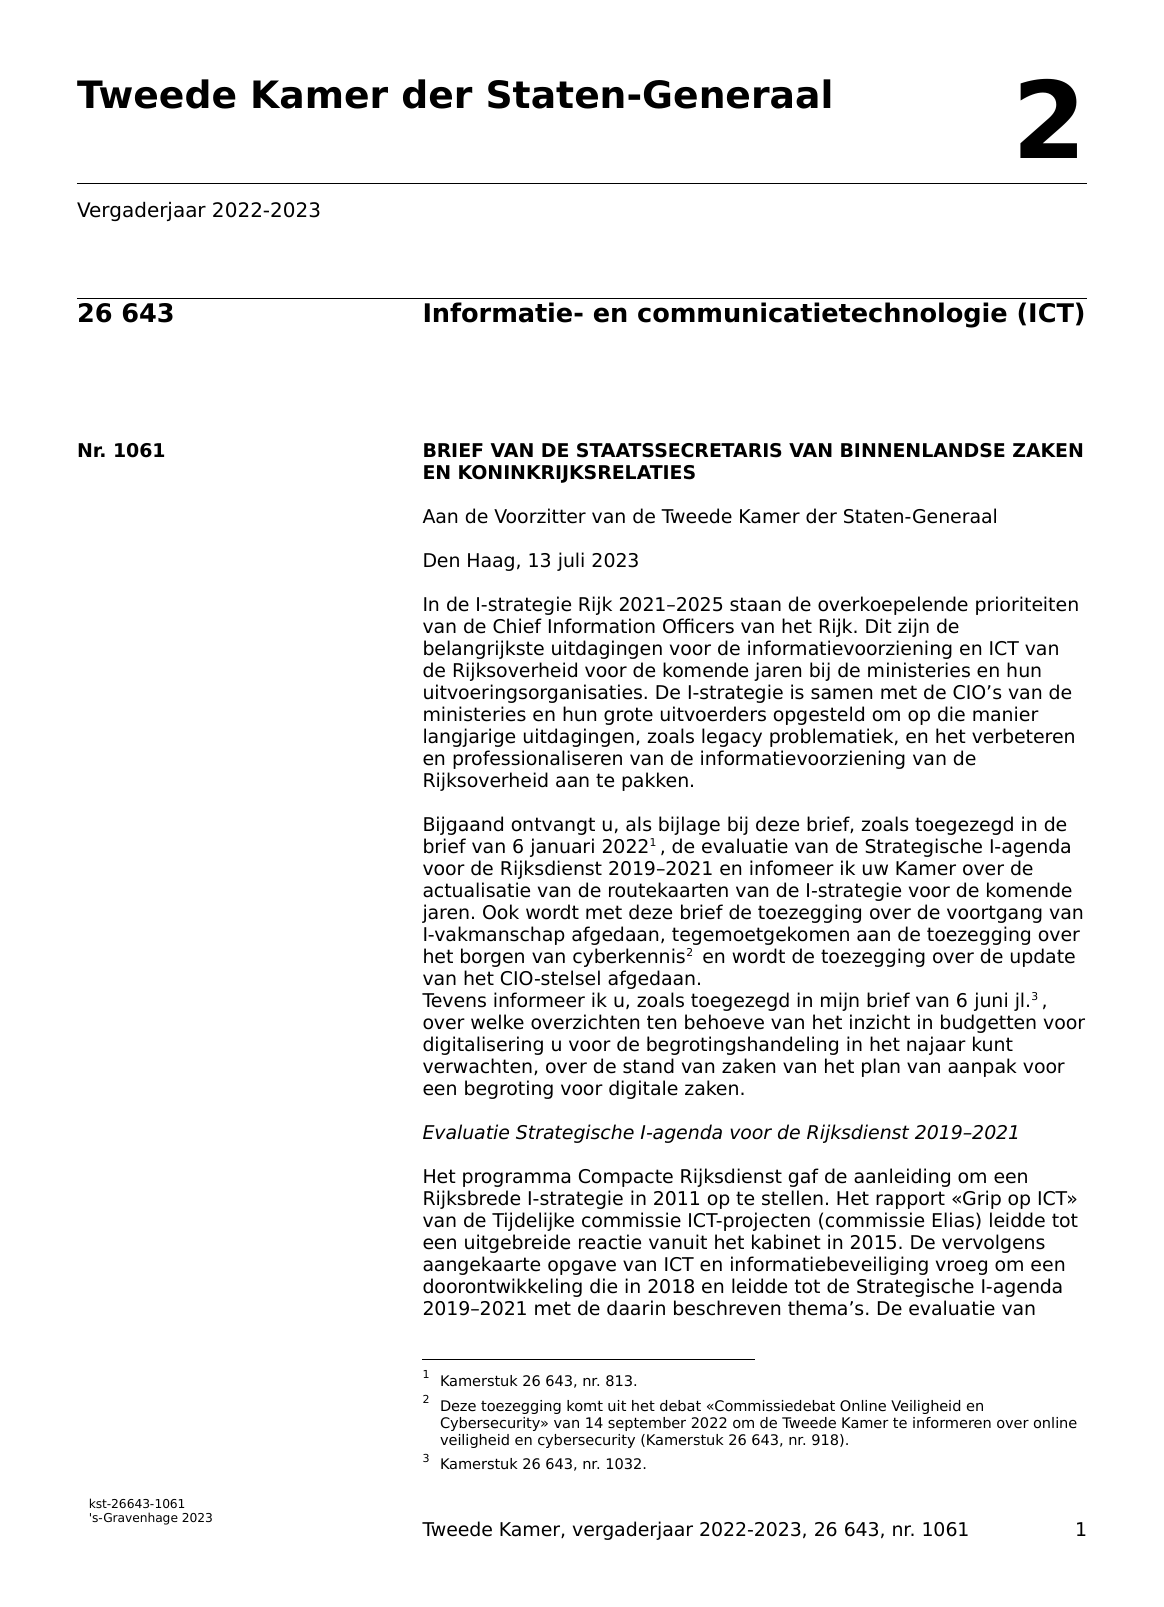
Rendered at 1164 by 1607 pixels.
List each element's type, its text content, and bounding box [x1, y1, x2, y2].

text Den Haag, 13 juli 2023 [422, 550, 1087, 572]
text Bijgaand ontvangt u, als bijlage bij deze brief, zoals toegezegd in de brief van 6 januari 2022, de evaluatie van de Strategische I-agenda voor de Rijksdienst 2019–2021 en infomeer ik uw Kamer over de actualisatie van de routekaarten van de I-strategie voor de komende jaren. Ook wordt met deze brief de toezegging over de voortgang van I-vakmanschap afgedaan, tegemoetgekomen aan de toezegging over het borgen van cyberkennis en wordt de toezegging over de update van het CIO-stelsel afgedaan. [422, 814, 1087, 990]
table_header 2 [886, 59, 1087, 183]
text Het programma Compacte Rijksdienst gaf de aanleiding om een Rijksbrede I-strategie in 2011 op te stellen. Het rapport «Grip op ICT» van de Tijdelijke commissie ICT-projecten (commissie Elias) leidde tot een uitgebreide reactie vanuit het kabinet in 2015. De vervolgens aangekaarte opgave van ICT en informatiebeveiliging vroeg om een doorontwikkeling die in 2018 en leidde tot de Strategische I-agenda 2019–2021 met de daarin beschreven thema’s. De evaluatie van [422, 1166, 1087, 1320]
subtitle Nr. 1061 BRIEF VAN DE STAATSSECRETARIS VAN BINNENLANDSE ZAKEN EN KONINKRIJKSRELATIES [77, 440, 1087, 484]
text Aan de Voorzitter van de Tweede Kamer der Staten-Generaal [422, 506, 1087, 528]
text Deze toezegging komt uit het debat «Commissiedebat Online Veiligheid en Cybersecurity» van 14 september 2022 om de Tweede Kamer te informeren over online veiligheid en cybersecurity (Kamerstuk 26 643, nr. 918). [422, 1393, 1087, 1449]
text Kamerstuk 26 643, nr. 1032. [422, 1452, 1087, 1474]
text 's-Gravenhage 2023 [88, 1511, 323, 1525]
table_cell Vergaderjaar 2022-2023 [77, 184, 1087, 298]
table_header Tweede Kamer der Staten-Generaal [77, 59, 886, 183]
text Tevens informeer ik u, zoals toegezegd in mijn brief van 6 juni jl., over welke overzichten ten behoeve van het inzicht in budgetten voor digitalisering u voor de begrotingshandeling in het najaar kunt verwachten, over de stand van zaken van het plan van aanpak voor een begroting voor digitale zaken. [422, 990, 1087, 1100]
subtitle Evaluatie Strategische I-agenda voor de Rijksdienst 2019–2021 [422, 1122, 1087, 1144]
text kst-26643-1061 [88, 1497, 323, 1511]
text In de I-strategie Rijk 2021–2025 staan de overkoepelende prioriteiten van de Chief Information Officers van het Rijk. Dit zijn de belangrijkste uitdagingen voor de informatievoorziening en ICT van de Rijksoverheid voor de komende jaren bij de ministeries en hun uitvoeringsorganisaties. De I-strategie is samen met de CIO’s van de ministeries en hun grote uitvoerders opgesteld om op die manier langjarige uitdagingen, zoals legacy problematiek, en het verbeteren en professionaliseren van de informatievoorziening van de Rijksoverheid aan te pakken. [422, 594, 1087, 792]
text Kamerstuk 26 643, nr. 813. [422, 1368, 1087, 1391]
subtitle 26 643 Informatie- en communicatietechnologie (ICT) [77, 299, 1087, 329]
